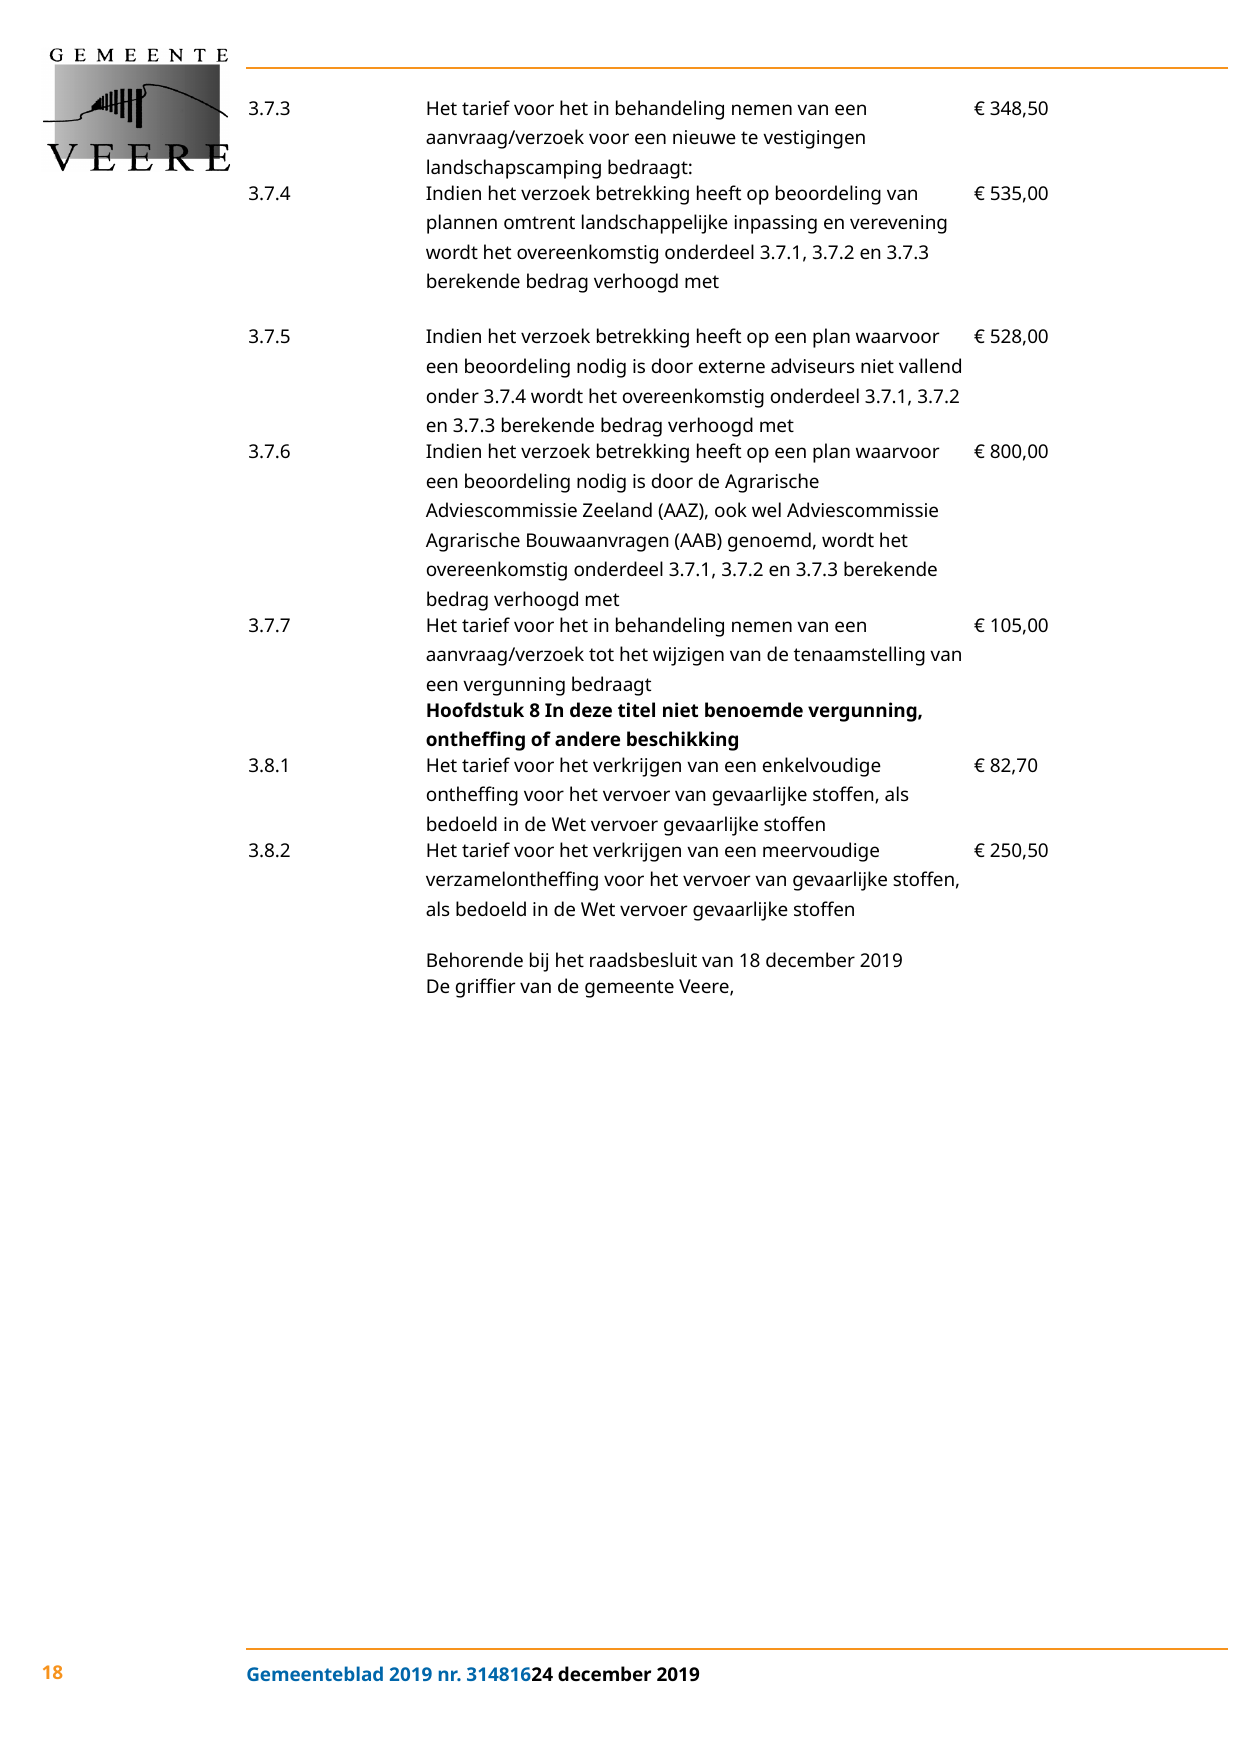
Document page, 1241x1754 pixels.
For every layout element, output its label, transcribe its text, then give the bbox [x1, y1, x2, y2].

picture [41, 47, 231, 172]
table_cell Indien het verzoek betrekking heeft op een plan waarvoor een beoordeling nodig is door de Agrarische Adviescommissie Zeeland (AAZ), ook wel Adviescommissie Agrarische Bouwaanvragen (AAB) genoemd, wordt het overeenkomstig onderdeel 3.7.1, 3.7.2 en 3.7.3 berekende bedrag verhoogd met [426, 438, 974, 612]
table_cell 3.7.3 [248, 95, 426, 180]
table_cell € 250,50 [974, 837, 1152, 922]
table_cell [974, 999, 1152, 1025]
table_cell € 348,50 [974, 95, 1152, 180]
table_cell [974, 922, 1152, 948]
table_cell [248, 697, 426, 752]
table_cell € 82,70 [974, 752, 1152, 837]
table_cell [248, 922, 426, 948]
table_cell Behorende bij het raadsbesluit van 18 december 2019 [426, 948, 974, 973]
table_cell [248, 999, 426, 1025]
table_cell 3.8.2 [248, 837, 426, 922]
table_cell € 800,00 [974, 438, 1152, 612]
table_cell [248, 973, 426, 999]
table_cell Indien het verzoek betrekking heeft op beoordeling van plannen omtrent landschappelijke inpassing en verevening wordt het overeenkomstig onderdeel 3.7.1, 3.7.2 en 3.7.3 berekende bedrag verhoogd met [426, 180, 974, 324]
table_cell 3.7.6 [248, 438, 426, 612]
table_cell [974, 697, 1152, 752]
table_cell [974, 948, 1152, 973]
table_cell 3.7.7 [248, 612, 426, 697]
table_cell Het tarief voor het verkrijgen van een enkelvoudige ontheffing voor het vervoer van gevaarlijke stoffen, als bedoeld in de Wet vervoer gevaarlijke stoffen [426, 752, 974, 837]
table_cell Het tarief voor het in behandeling nemen van een aanvraag/verzoek voor een nieuwe te vestigingen landschapscamping bedraagt: [426, 95, 974, 180]
table_cell [426, 922, 974, 948]
table_cell 3.7.5 [248, 324, 426, 438]
table_cell Het tarief voor het in behandeling nemen van een aanvraag/verzoek tot het wijzigen van de tenaamstelling van een vergunning bedraagt [426, 612, 974, 697]
table_cell € 105,00 [974, 612, 1152, 697]
table_cell € 535,00 [974, 180, 1152, 324]
table_cell 3.7.4 [248, 180, 426, 324]
table_cell [426, 999, 974, 1025]
table_cell 3.8.1 [248, 752, 426, 837]
table_cell Hoofdstuk 8 In deze titel niet benoemde vergunning, ontheffing of andere beschikking [426, 697, 974, 752]
table_cell De griffier van de gemeente Veere, [426, 973, 974, 999]
table_cell [974, 973, 1152, 999]
table_cell € 528,00 [974, 324, 1152, 438]
table_cell [248, 948, 426, 973]
table_cell Het tarief voor het verkrijgen van een meervoudige verzamelontheffing voor het vervoer van gevaarlijke stoffen, als bedoeld in de Wet vervoer gevaarlijke stoffen [426, 837, 974, 922]
table_cell Indien het verzoek betrekking heeft op een plan waarvoor een beoordeling nodig is door externe adviseurs niet vallend onder 3.7.4 wordt het overeenkomstig onderdeel 3.7.1, 3.7.2 en 3.7.3 berekende bedrag verhoogd met [426, 324, 974, 438]
